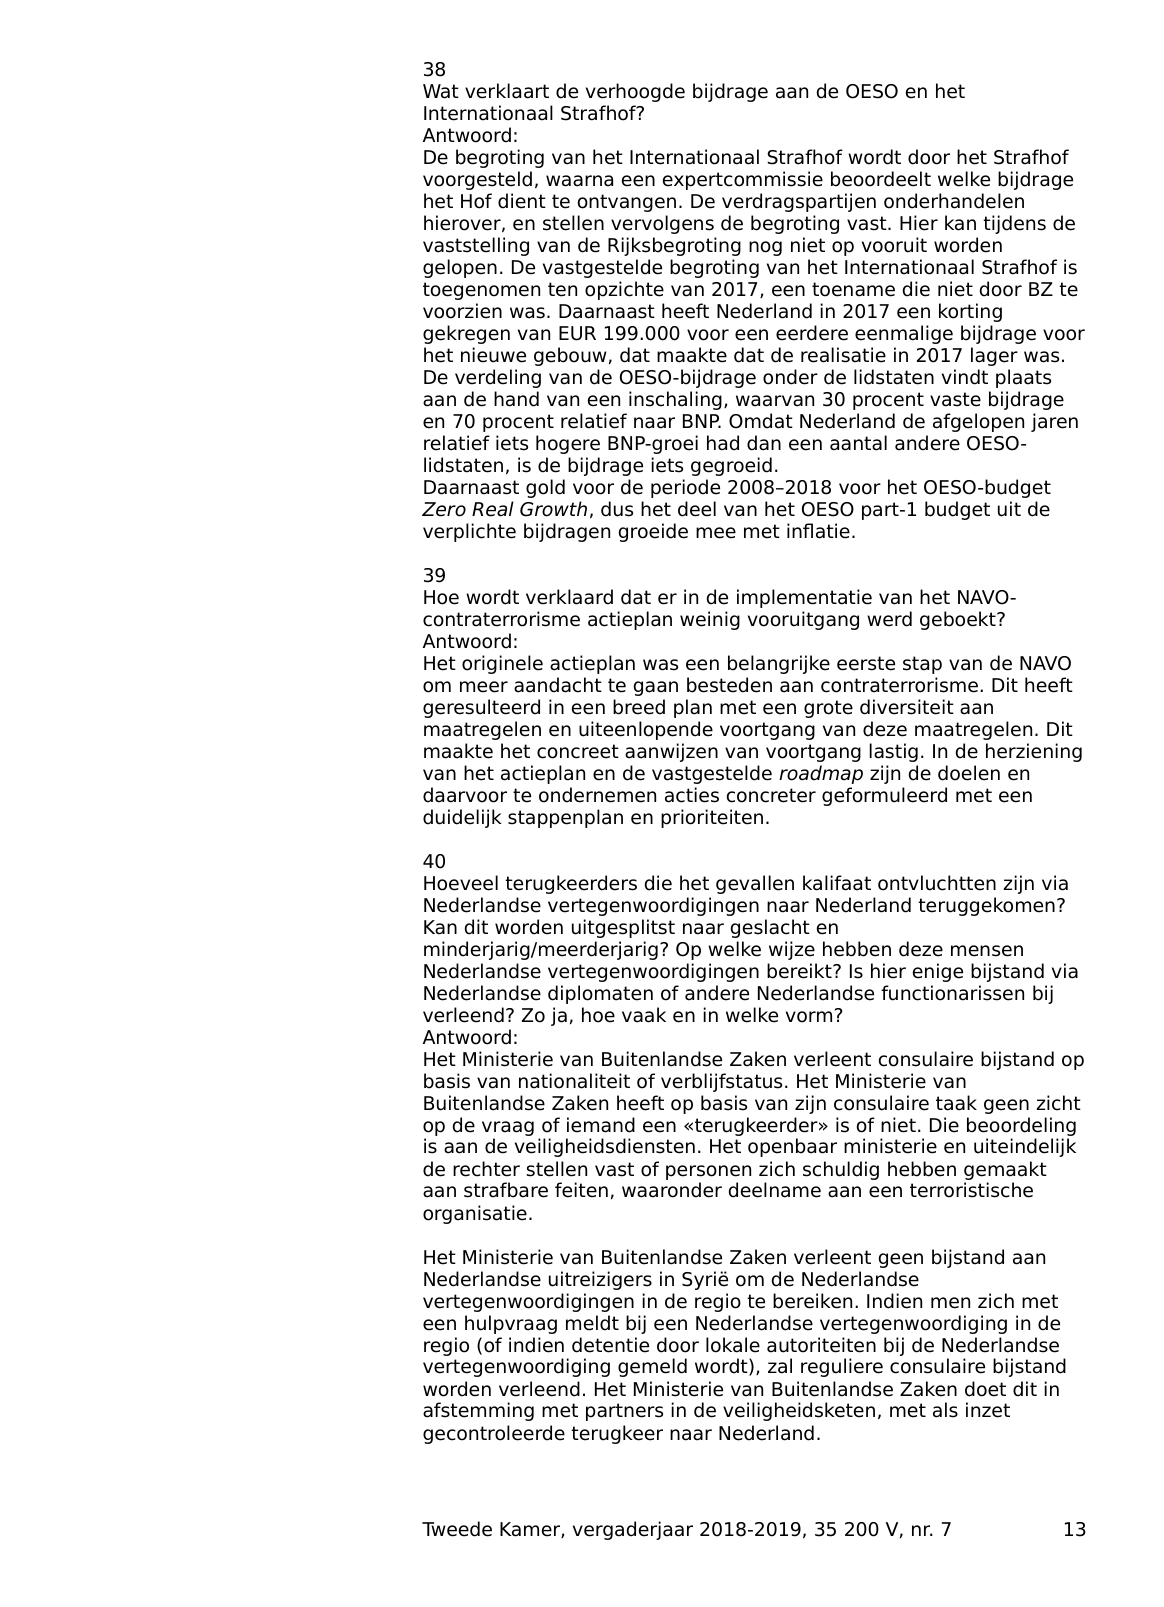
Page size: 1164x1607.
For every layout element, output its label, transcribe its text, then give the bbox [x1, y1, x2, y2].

text Het originele actieplan was een belangrijke eerste stap van de NAVO om meer aandacht te gaan besteden aan contraterrorisme. Dit heeft geresulteerd in een breed plan met een grote diversiteit aan maatregelen en uiteenlopende voortgang van deze maatregelen. Dit maakte het concreet aanwijzen van voortgang lastig. In de herziening van het actieplan en de vastgestelde roadmap zijn de doelen en daarvoor te ondernemen acties concreter geformuleerd met een duidelijk stappenplan en prioriteiten. [422, 653, 1087, 828]
text Daarnaast gold voor de periode 2008–2018 voor het OESO-budget Zero Real Growth, dus het deel van het OESO part-1 budget uit de verplichte bijdragen groeide mee met inflatie. [422, 477, 1087, 543]
text 40 [422, 851, 1087, 873]
text Het Ministerie van Buitenlandse Zaken verleent consulaire bijstand op basis van nationaliteit of verblijfstatus. Het Ministerie van Buitenlandse Zaken heeft op basis van zijn consulaire taak geen zicht op de vraag of iemand een «terugkeerder» is of niet. Die beoordeling is aan de veiligheidsdiensten. Het openbaar ministerie en uiteindelijk de rechter stellen vast of personen zich schuldig hebben gemaakt aan strafbare feiten, waaronder deelname aan een terroristische organisatie. [422, 1048, 1087, 1224]
text De verdeling van de OESO-bijdrage onder de lidstaten vindt plaats aan de hand van een inschaling, waarvan 30 procent vaste bijdrage en 70 procent relatief naar BNP. Omdat Nederland de afgelopen jaren relatief iets hogere BNP-groei had dan een aantal andere OESO-lidstaten, is de bijdrage iets gegroeid. [422, 367, 1087, 477]
text 39 [422, 565, 1087, 587]
text Antwoord: [422, 125, 1087, 147]
text Hoe wordt verklaard dat er in de implementatie van het NAVO-contraterrorisme actieplan weinig vooruitgang werd geboekt? [422, 587, 1087, 631]
text Antwoord: [422, 1027, 1087, 1048]
text De begroting van het Internationaal Strafhof wordt door het Strafhof voorgesteld, waarna een expertcommissie beoordeelt welke bijdrage het Hof dient te ontvangen. De verdragspartijen onderhandelen hierover, en stellen vervolgens de begroting vast. Hier kan tijdens de vaststelling van de Rijksbegroting nog niet op vooruit worden gelopen. De vastgestelde begroting van het Internationaal Strafhof is toegenomen ten opzichte van 2017, een toename die niet door BZ te voorzien was. Daarnaast heeft Nederland in 2017 een korting gekregen van EUR 199.000 voor een eerdere eenmalige bijdrage voor het nieuwe gebouw, dat maakte dat de realisatie in 2017 lager was. [422, 147, 1087, 367]
text Wat verklaart de verhoogde bijdrage aan de OESO en het Internationaal Strafhof? [422, 81, 1087, 125]
text 38 [422, 59, 1087, 81]
text Het Ministerie van Buitenlandse Zaken verleent geen bijstand aan Nederlandse uitreizigers in Syrië om de Nederlandse vertegenwoordigingen in de regio te bereiken. Indien men zich met een hulpvraag meldt bij een Nederlandse vertegenwoordiging in de regio (of indien detentie door lokale autoriteiten bij de Nederlandse vertegenwoordiging gemeld wordt), zal reguliere consulaire bijstand worden verleend. Het Ministerie van Buitenlandse Zaken doet dit in afstemming met partners in de veiligheidsketen, met als inzet gecontroleerde terugkeer naar Nederland. [422, 1247, 1087, 1444]
text Hoeveel terugkeerders die het gevallen kalifaat ontvluchtten zijn via Nederlandse vertegenwoordigingen naar Nederland teruggekomen? Kan dit worden uitgesplitst naar geslacht en minderjarig/meerderjarig? Op welke wijze hebben deze mensen Nederlandse vertegenwoordigingen bereikt? Is hier enige bijstand via Nederlandse diplomaten of andere Nederlandse functionarissen bij verleend? Zo ja, hoe vaak en in welke vorm? [422, 873, 1087, 1027]
text Antwoord: [422, 631, 1087, 653]
